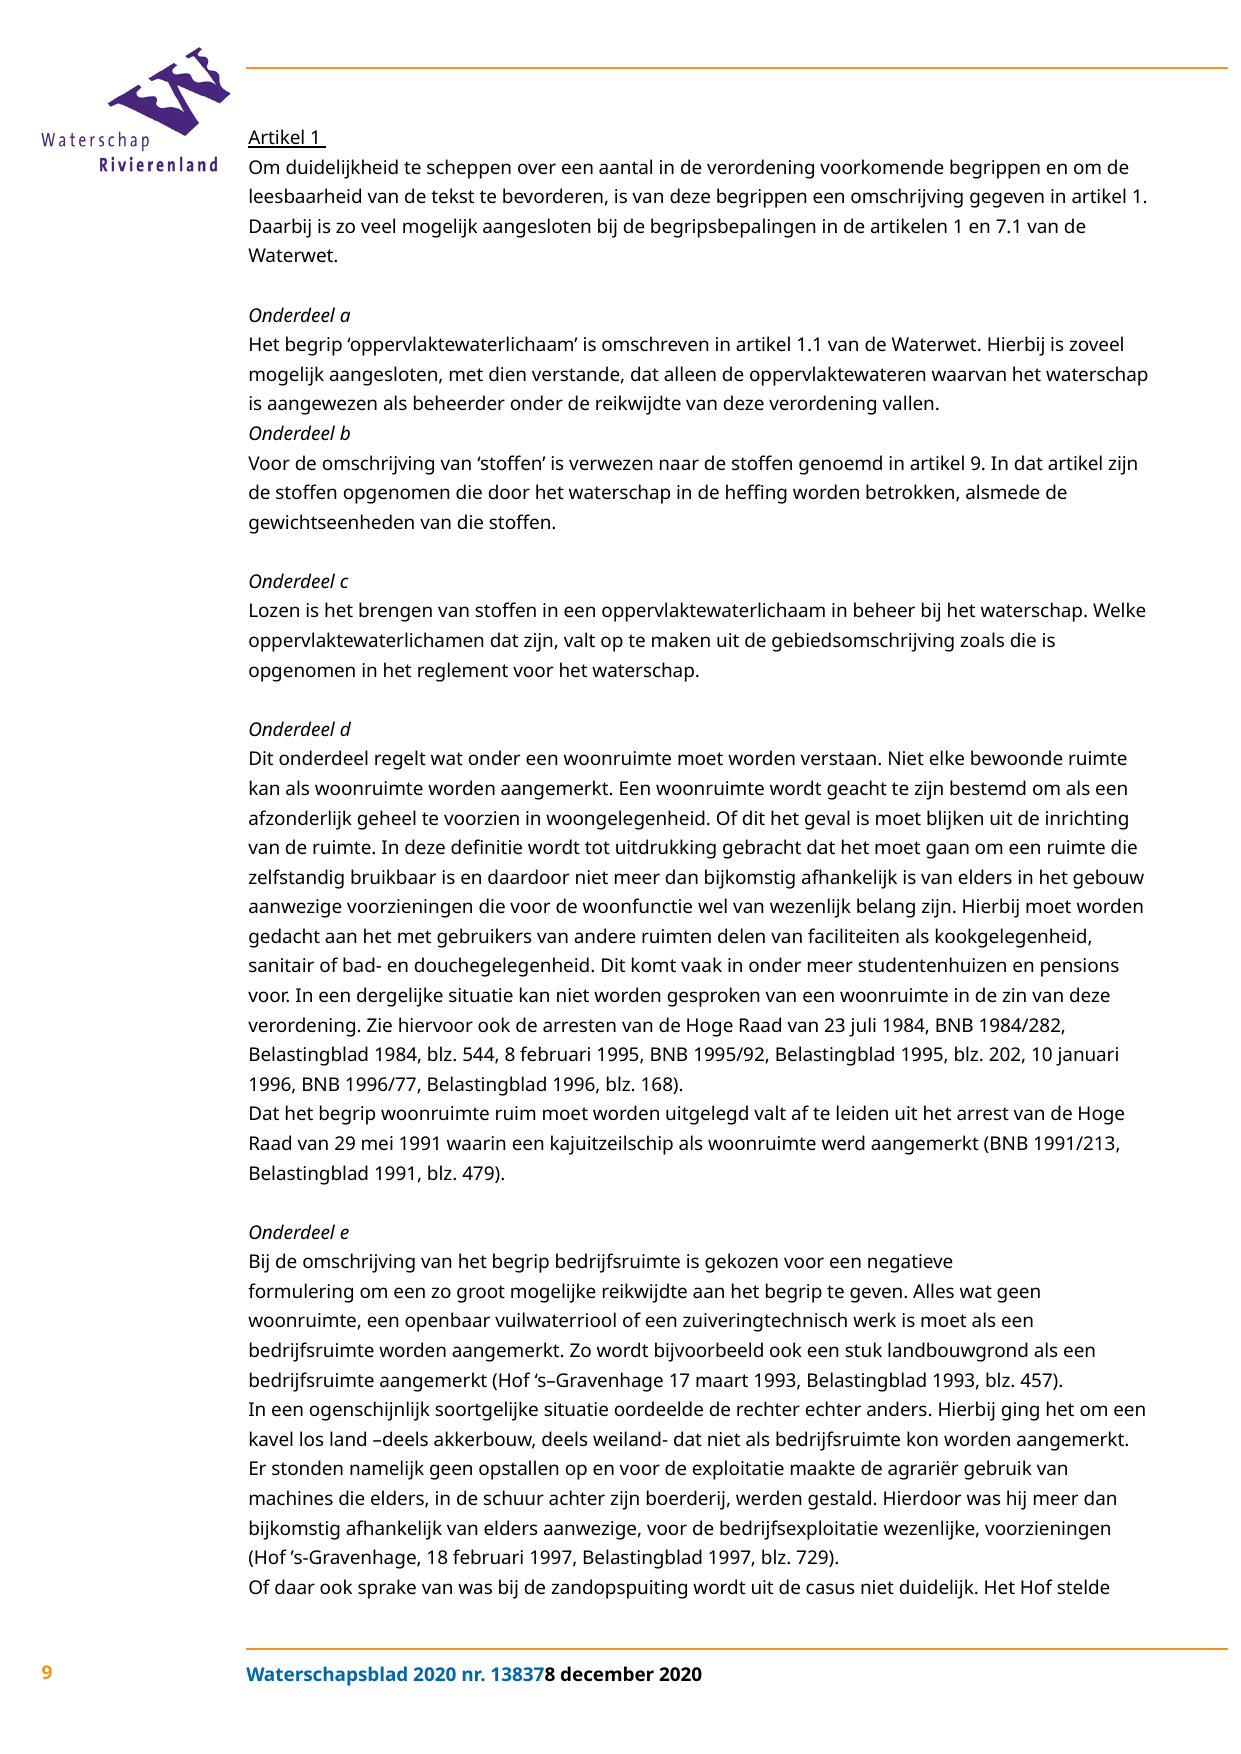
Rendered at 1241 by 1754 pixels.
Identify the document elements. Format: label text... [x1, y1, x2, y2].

text Onderdeel c [248, 568, 1152, 594]
text Onderdeel a [248, 302, 1152, 328]
text Artikel 1 [248, 124, 1152, 150]
text In een ogenschijnlijk soortgelijke situatie oordeelde de rechter echter anders. Hierbij ging het om een kavel los land –deels akkerbouw, deels weiland- dat niet als bedrijfsruimte kon worden aangemerkt. Er stonden namelijk geen opstallen op en voor de exploitatie maakte de agrariër gebruik van machines die elders, in de schuur achter zijn boerderij, werden gestald. Hierdoor was hij meer dan bijkomstig afhankelijk van elders aanwezige, voor de bedrijfsexploitatie wezenlijke, voorzieningen (Hof ’s-Gravenhage, 18 februari 1997, Belastingblad 1997, blz. 729). [248, 1396, 1152, 1570]
text Voor de omschrijving van ‘stoffen’ is verwezen naar de stoffen genoemd in artikel 9. In dat artikel zijn de stoffen opgenomen die door het waterschap in de heffing worden betrokken, alsmede de gewichtseenheden van die stoffen. [248, 450, 1152, 535]
text Dat het begrip woonruimte ruim moet worden uitgelegd valt af te leiden uit het arrest van de Hoge Raad van 29 mei 1991 waarin een kajuitzeilschip als woonruimte werd aangemerkt (BNB 1991/213, Belastingblad 1991, blz. 479). [248, 1101, 1152, 1186]
picture [41, 47, 231, 172]
text Onderdeel e [248, 1219, 1152, 1245]
text Om duidelijkheid te scheppen over een aantal in de verordening voorkomende begrippen en om de leesbaarheid van de tekst te bevorderen, is van deze begrippen een omschrijving gegeven in artikel 1. Daarbij is zo veel mogelijk aangesloten bij de begripsbepalingen in de artikelen 1 en 7.1 van de Waterwet. [248, 154, 1152, 268]
text Het begrip ‘oppervlaktewaterlichaam’ is omschreven in artikel 1.1 van de Waterwet. Hierbij is zoveel mogelijk aangesloten, met dien verstande, dat alleen de oppervlaktewateren waarvan het waterschap is aangewezen als beheerder onder de reikwijdte van deze verordening vallen. [248, 331, 1152, 416]
text Bij de omschrijving van het begrip bedrijfsruimte is gekozen voor een negatieve [248, 1248, 1152, 1274]
text Dit onderdeel regelt wat onder een woonruimte moet worden verstaan. Niet elke bewoonde ruimte kan als woonruimte worden aangemerkt. Een woonruimte wordt geacht te zijn bestemd om als een afzonderlijk geheel te voorzien in woongelegenheid. Of dit het geval is moet blijken uit de inrichting van de ruimte. In deze definitie wordt tot uitdrukking gebracht dat het moet gaan om een ruimte die zelfstandig bruikbaar is en daardoor niet meer dan bijkomstig afhankelijk is van elders in het gebouw aanwezige voorzieningen die voor de woonfunctie wel van wezenlijk belang zijn. Hierbij moet worden gedacht aan het met gebruikers van andere ruimten delen van faciliteiten als kookgelegenheid, sanitair of bad- en douchegelegenheid. Dit komt vaak in onder meer studentenhuizen en pensions voor. In een dergelijke situatie kan niet worden gesproken van een woonruimte in de zin van deze verordening. Zie hiervoor ook de arresten van de Hoge Raad van 23 juli 1984, BNB 1984/282, Belastingblad 1984, blz. 544, 8 februari 1995, BNB 1995/92, Belastingblad 1995, blz. 202, 10 januari 1996, BNB 1996/77, Belastingblad 1996, blz. 168). [248, 746, 1152, 1097]
text Of daar ook sprake van was bij de zandopspuiting wordt uit de casus niet duidelijk. Het Hof stelde [248, 1574, 1152, 1600]
text Onderdeel b [248, 420, 1152, 446]
text Lozen is het brengen van stoffen in een oppervlaktewaterlichaam in beheer bij het waterschap. Welke oppervlaktewaterlichamen dat zijn, valt op te maken uit de gebiedsomschrijving zoals die is opgenomen in het reglement voor het waterschap. [248, 598, 1152, 683]
text formulering om een zo groot mogelijke reikwijdte aan het begrip te geven. Alles wat geen woonruimte, een openbaar vuilwaterriool of een zuiveringtechnisch werk is moet als een bedrijfsruimte worden aangemerkt. Zo wordt bijvoorbeeld ook een stuk landbouwgrond als een bedrijfsruimte aangemerkt (Hof ‘s–Gravenhage 17 maart 1993, Belastingblad 1993, blz. 457). [248, 1278, 1152, 1393]
text Onderdeel d [248, 716, 1152, 742]
